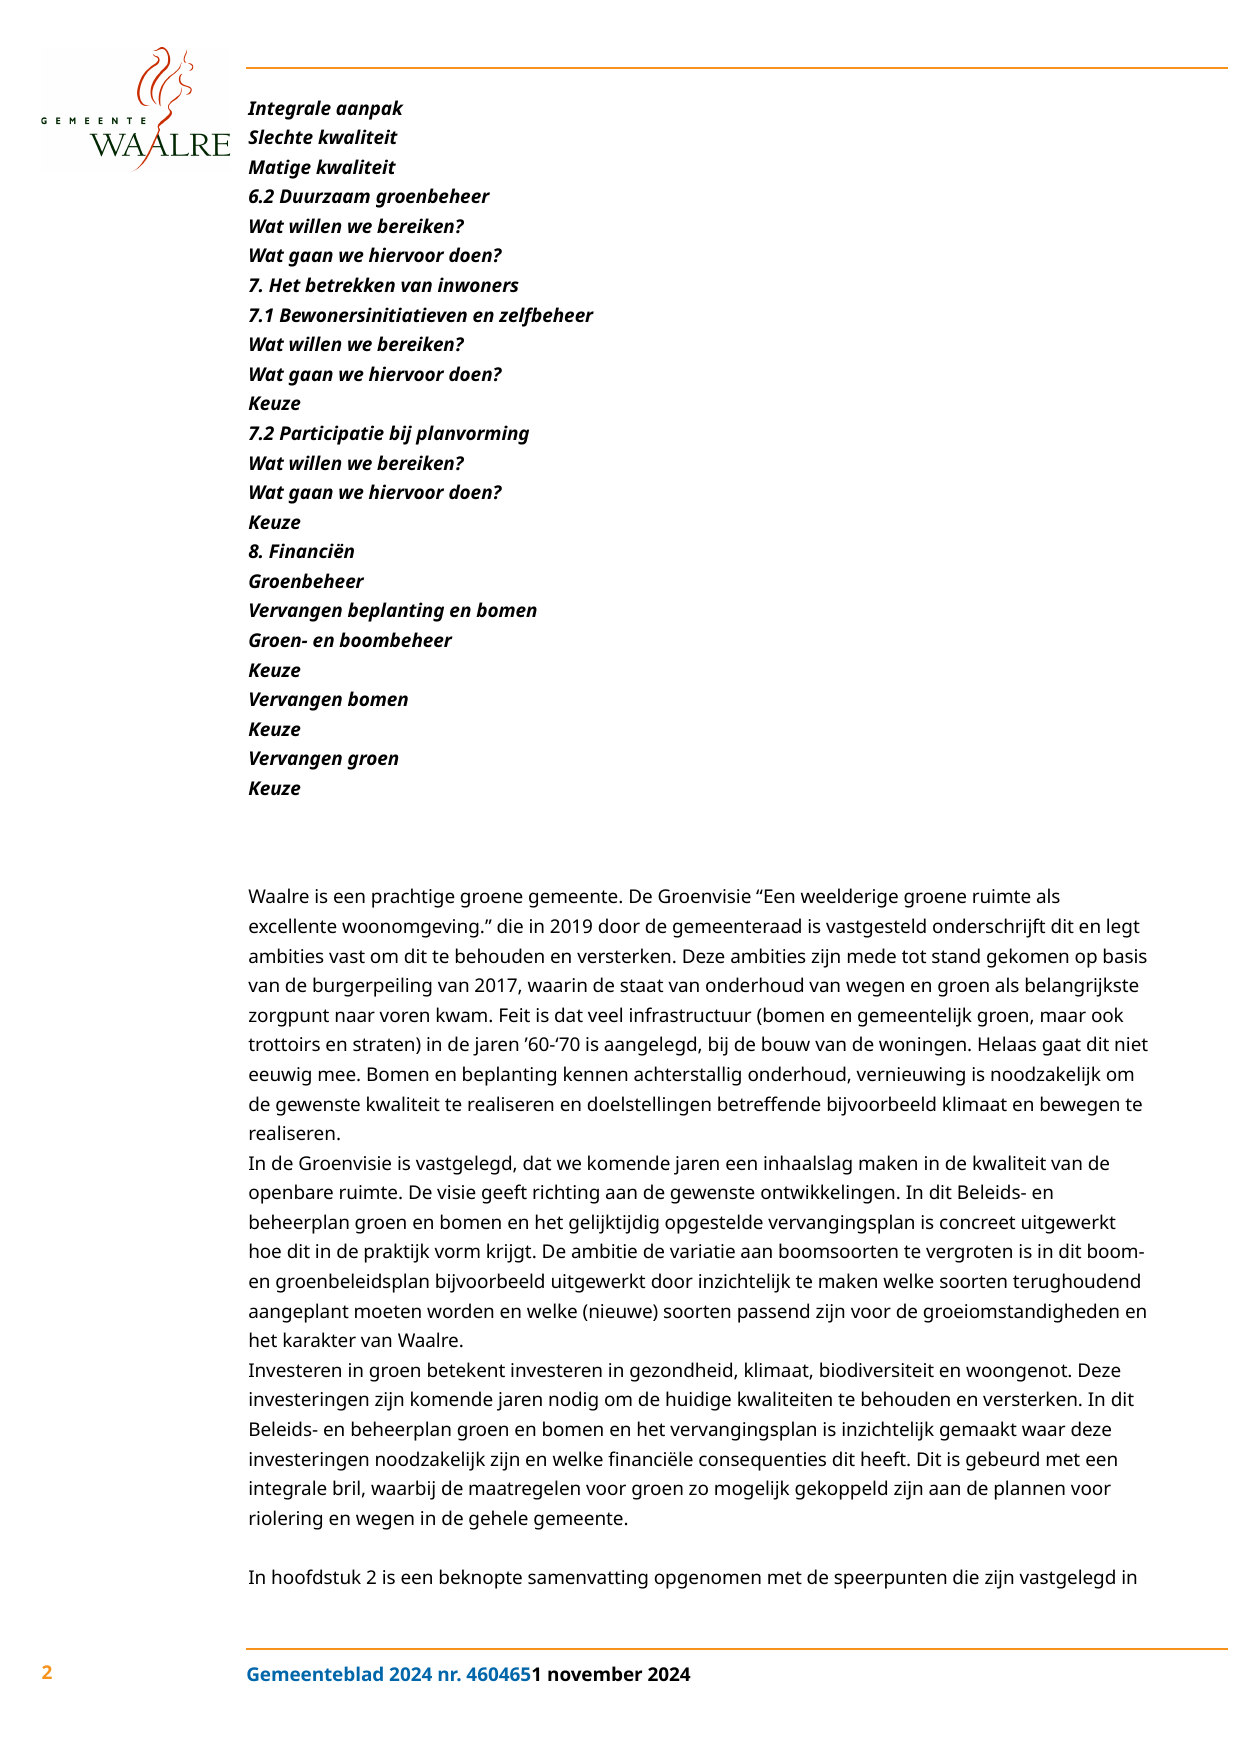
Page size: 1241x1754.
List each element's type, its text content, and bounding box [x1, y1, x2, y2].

text Matige kwaliteit [248, 154, 1152, 180]
text Vervangen beplanting en bomen [248, 598, 1152, 623]
text Vervangen groen [248, 746, 1152, 771]
text Wat gaan we hiervoor doen? [248, 243, 1152, 268]
picture [41, 47, 231, 172]
text Keuze [248, 391, 1152, 416]
text Wat gaan we hiervoor doen? [248, 361, 1152, 387]
text In hoofdstuk 2 is een beknopte samenvatting opgenomen met de speerpunten die zijn vastgelegd in [248, 1564, 1152, 1590]
text Keuze [248, 775, 1152, 801]
text Groenbeheer [248, 568, 1152, 594]
text Keuze [248, 657, 1152, 683]
text Wat gaan we hiervoor doen? [248, 479, 1152, 505]
text Groen- en boombeheer [248, 627, 1152, 653]
text Keuze [248, 509, 1152, 535]
text 7. Het betrekken van inwoners [248, 272, 1152, 298]
text Integrale aanpak [248, 95, 1152, 121]
text 7.2 Participatie bij planvorming [248, 420, 1152, 446]
text In de Groenvisie is vastgelegd, dat we komende jaren een inhaalslag maken in de kwaliteit van de openbare ruimte. De visie geeft richting aan de gewenste ontwikkelingen. In dit Beleids- en beheerplan groen en bomen en het gelijktijdig opgestelde vervangingsplan is concreet uitgewerkt hoe dit in de praktijk vorm krijgt. De ambitie de variatie aan boomsoorten te vergroten is in dit boom- en groenbeleidsplan bijvoorbeeld uitgewerkt door inzichtelijk te maken welke soorten terughoudend aangeplant moeten worden en welke (nieuwe) soorten passend zijn voor de groeiomstandigheden en het karakter van Waalre. [248, 1150, 1152, 1353]
text 6.2 Duurzaam groenbeheer [248, 183, 1152, 209]
text Wat willen we bereiken? [248, 213, 1152, 239]
text Slechte kwaliteit [248, 124, 1152, 150]
text Vervangen bomen [248, 686, 1152, 712]
text 7.1 Bewonersinitiatieven en zelfbeheer [248, 302, 1152, 328]
text Investeren in groen betekent investeren in gezondheid, klimaat, biodiversiteit en woongenot. Deze investeringen zijn komende jaren nodig om de huidige kwaliteiten te behouden en versterken. In dit Beleids- en beheerplan groen en bomen en het vervangingsplan is inzichtelijk gemaakt waar deze investeringen noodzakelijk zijn en welke financiële consequenties dit heeft. Dit is gebeurd met een integrale bril, waarbij de maatregelen voor groen zo mogelijk gekoppeld zijn aan de plannen voor riolering en wegen in de gehele gemeente. [248, 1357, 1152, 1531]
text Waalre is een prachtige groene gemeente. De Groenvisie “Een weelderige groene ruimte als excellente woonomgeving.” die in 2019 door de gemeenteraad is vastgesteld onderschrijft dit en legt ambities vast om dit te behouden en versterken. Deze ambities zijn mede tot stand gekomen op basis van de burgerpeiling van 2017, waarin de staat van onderhoud van wegen en groen als belangrijkste zorgpunt naar voren kwam. Feit is dat veel infrastructuur (bomen en gemeentelijk groen, maar ook trottoirs en straten) in de jaren ’60-‘70 is aangelegd, bij de bouw van de woningen. Helaas gaat dit niet eeuwig mee. Bomen en beplanting kennen achterstallig onderhoud, vernieuwing is noodzakelijk om de gewenste kwaliteit te realiseren en doelstellingen betreffende bijvoorbeeld klimaat en bewegen te realiseren. [248, 884, 1152, 1146]
text Keuze [248, 716, 1152, 742]
text 8. Financiën [248, 538, 1152, 564]
text Wat willen we bereiken? [248, 450, 1152, 476]
text Wat willen we bereiken? [248, 331, 1152, 357]
